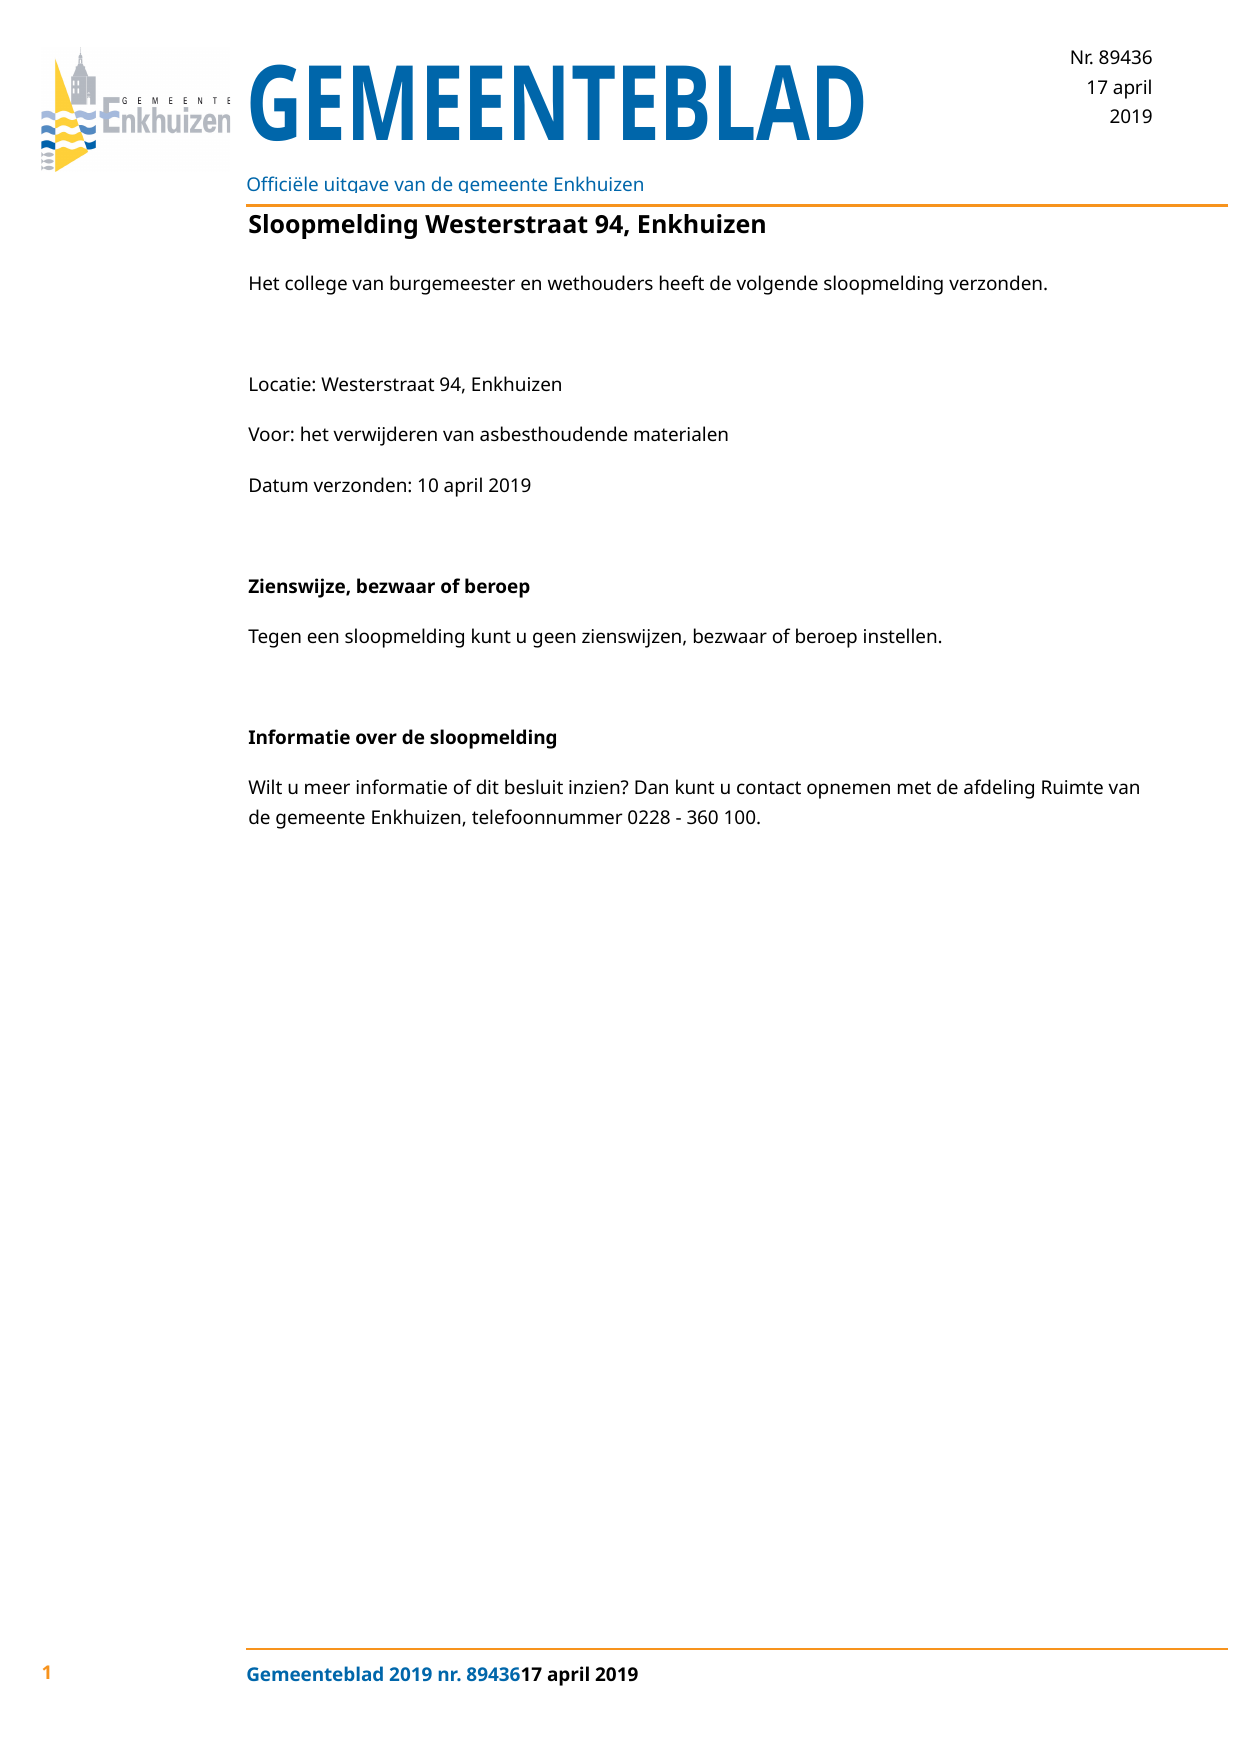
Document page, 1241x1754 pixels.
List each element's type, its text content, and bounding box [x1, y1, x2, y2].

text Het college van burgemeester en wethouders heeft de volgende sloopmelding verzonden. [248, 270, 1152, 296]
text Wilt u meer informatie of dit besluit inzien? Dan kunt u contact opnemen met de afdeling Ruimte van de gemeente Enkhuizen, telefoonnummer 0228 - 360 100. [248, 774, 1152, 830]
text Tegen een sloopmelding kunt u geen zienswijzen, bezwaar of beroep instellen. [248, 623, 1152, 649]
text Voor: het verwijderen van asbesthoudende materialen [248, 422, 1152, 447]
text Datum verzonden: 10 april 2019 [248, 472, 1152, 498]
text Informatie over de sloopmelding [248, 724, 1152, 750]
text Zienswijze, bezwaar of beroep [248, 573, 1152, 598]
picture [41, 47, 231, 172]
text Locatie: Westerstraat 94, Enkhuizen [248, 371, 1152, 397]
text Sloopmelding Westerstraat 94, Enkhuizen [248, 207, 1152, 241]
